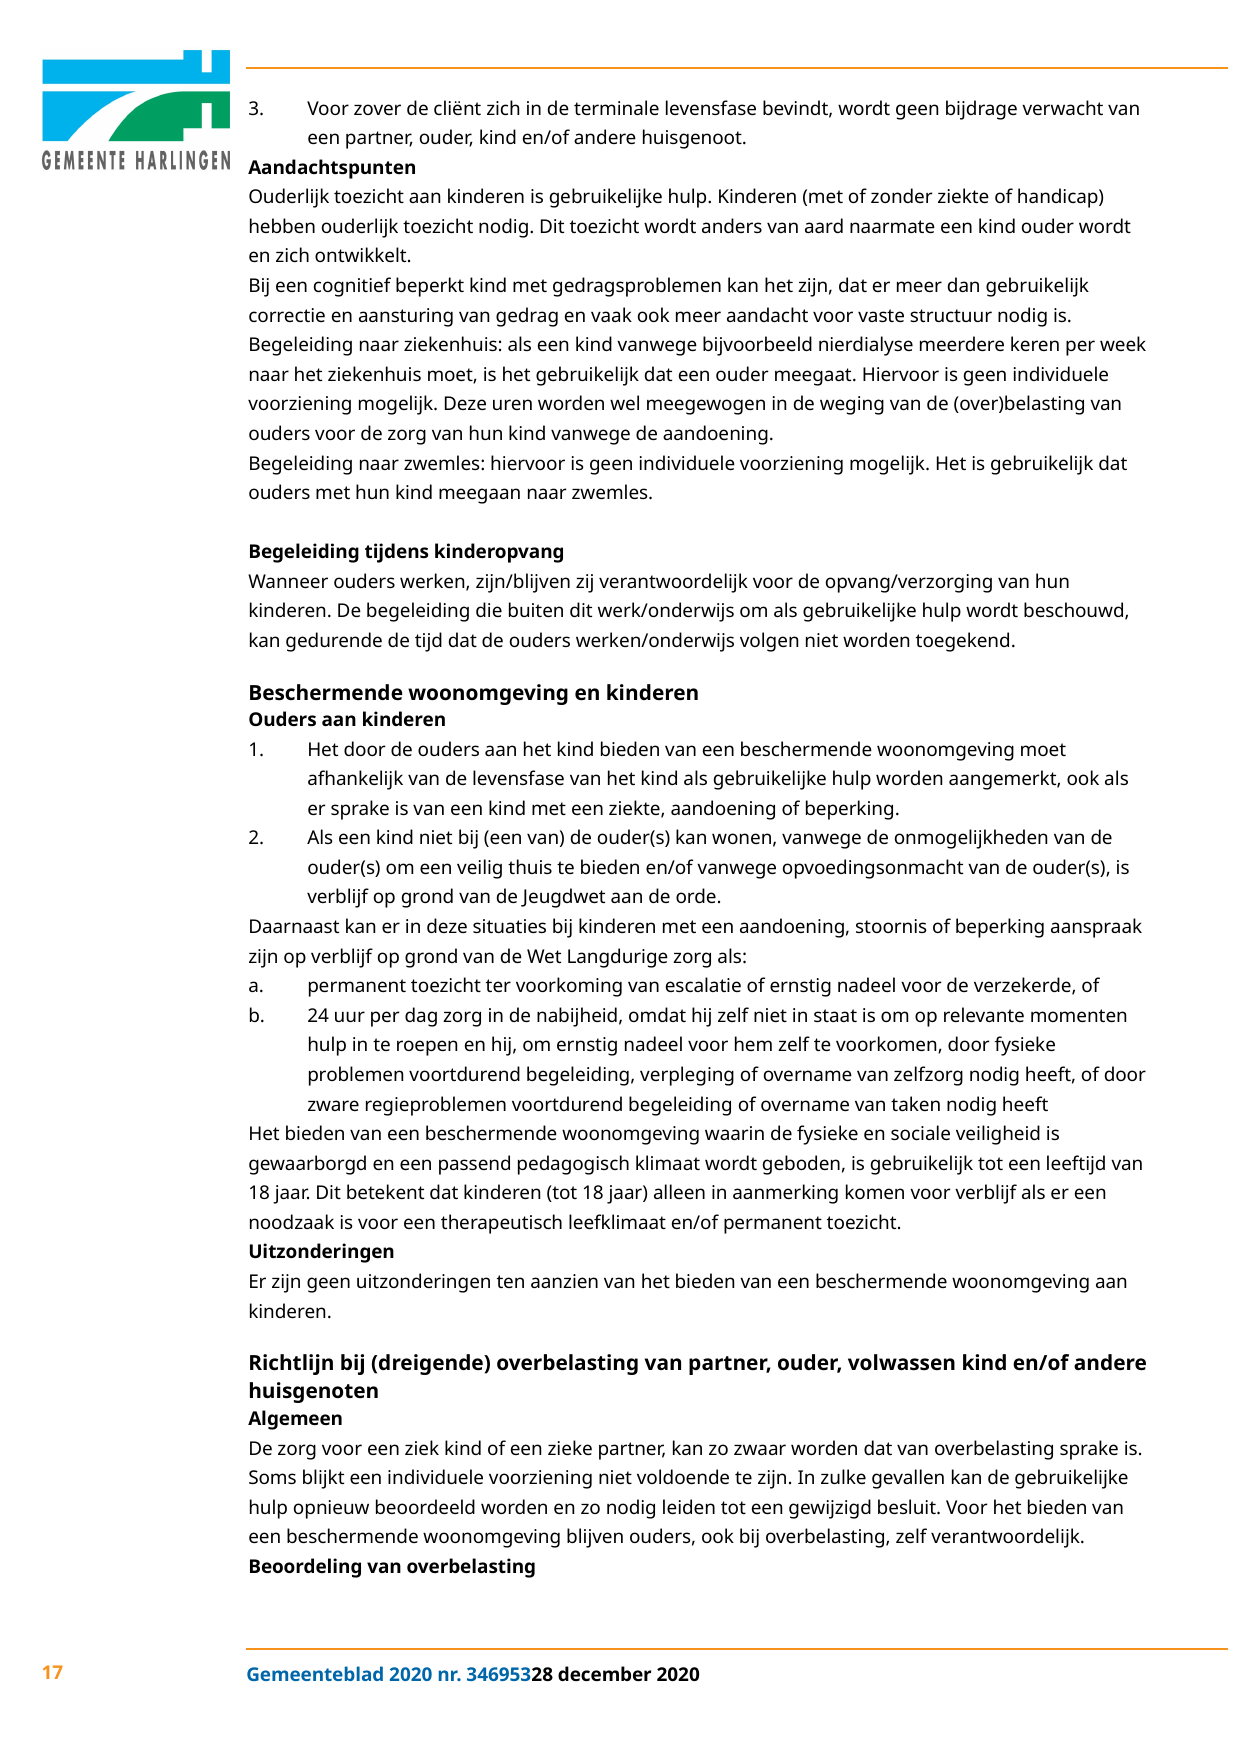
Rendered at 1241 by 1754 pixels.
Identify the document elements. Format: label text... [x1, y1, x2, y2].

text Er zijn geen uitzonderingen ten aanzien van het bieden van een beschermende woonomgeving aan kinderen. [248, 1268, 1152, 1323]
text De zorg voor een ziek kind of een zieke partner, kan zo zwaar worden dat van overbelasting sprake is. Soms blijkt een individuele voorziening niet voldoende te zijn. In zulke gevallen kan de gebruikelijke hulp opnieuw beoordeeld worden en zo nodig leiden tot een gewijzigd besluit. Voor het bieden van een beschermende woonomgeving blijven ouders, ook bij overbelasting, zelf verantwoordelijk. [248, 1435, 1152, 1549]
list Het door de ouders aan het kind bieden van een beschermende woonomgeving moet afhankelijk van de levensfase van het kind als gebruikelijke hulp worden aangemerkt, ook als er sprake is van een kind met een ziekte, aandoening of beperking. [248, 736, 1152, 821]
text Richtlijn bij (dreigende) overbelasting van partner, ouder, volwassen kind en/of andere huisgenoten [248, 1348, 1152, 1405]
text Beschermende woonomgeving en kinderen [248, 678, 1152, 706]
text Daarnaast kan er in deze situaties bij kinderen met een aandoening, stoornis of beperking aanspraak zijn op verblijf op grond van de Wet Langdurige zorg als: [248, 913, 1152, 968]
text Het bieden van een beschermende woonomgeving waarin de fysieke en sociale veiligheid is gewaarborgd en een passend pedagogisch klimaat wordt geboden, is gebruikelijk tot een leeftijd van 18 jaar. Dit betekent dat kinderen (tot 18 jaar) alleen in aanmerking komen voor verblijf als er een noodzaak is voor een therapeutisch leefklimaat en/of permanent toezicht. [248, 1120, 1152, 1235]
text Algemeen [248, 1405, 1152, 1431]
text Wanneer ouders werken, zijn/blijven zij verantwoordelijk voor de opvang/verzorging van hun kinderen. De begeleiding die buiten dit werk/onderwijs om als gebruikelijke hulp wordt beschouwd, kan gedurende de tijd dat de ouders werken/onderwijs volgen niet worden toegekend. [248, 568, 1152, 653]
text Uitzonderingen [248, 1239, 1152, 1264]
text Ouders aan kinderen [248, 706, 1152, 732]
list Als een kind niet bij (een van) de ouder(s) kan wonen, vanwege de onmogelijkheden van de ouder(s) om een veilig thuis te bieden en/of vanwege opvoedingsonmacht van de ouder(s), is verblijf op grond van de Jeugdwet aan de orde. [248, 824, 1152, 909]
list permanent toezicht ter voorkoming van escalatie of ernstig nadeel voor de verzekerde, of [248, 972, 1152, 998]
text Begeleiding naar ziekenhuis: als een kind vanwege bijvoorbeeld nierdialyse meerdere keren per week naar het ziekenhuis moet, is het gebruikelijk dat een ouder meegaat. Hiervoor is geen individuele voorziening mogelijk. Deze uren worden wel meegewogen in de weging van de (over)belasting van ouders voor de zorg van hun kind vanwege de aandoening. [248, 331, 1152, 446]
text Begeleiding naar zwemles: hiervoor is geen individuele voorziening mogelijk. Het is gebruikelijk dat ouders met hun kind meegaan naar zwemles. [248, 450, 1152, 505]
text Aandachtspunten [248, 154, 1152, 180]
list Voor zover de cliënt zich in de terminale levensfase bevindt, wordt geen bijdrage verwacht van een partner, ouder, kind en/of andere huisgenoot. [248, 95, 1152, 150]
text Begeleiding tijdens kinderopvang [248, 538, 1152, 564]
text Ouderlijk toezicht aan kinderen is gebruikelijke hulp. Kinderen (met of zonder ziekte of handicap) hebben ouderlijk toezicht nodig. Dit toezicht wordt anders van aard naarmate een kind ouder wordt en zich ontwikkelt. [248, 183, 1152, 268]
text Beoordeling van overbelasting [248, 1553, 1152, 1579]
picture [41, 47, 231, 172]
text Bij een cognitief beperkt kind met gedragsproblemen kan het zijn, dat er meer dan gebruikelijk correctie en aansturing van gedrag en vaak ook meer aandacht voor vaste structuur nodig is. [248, 272, 1152, 328]
list 24 uur per dag zorg in de nabijheid, omdat hij zelf niet in staat is om op relevante momenten hulp in te roepen en hij, om ernstig nadeel voor hem zelf te voorkomen, door fysieke problemen voortdurend begeleiding, verpleging of overname van zelfzorg nodig heeft, of door zware regieproblemen voortdurend begeleiding of overname van taken nodig heeft [248, 1002, 1152, 1116]
